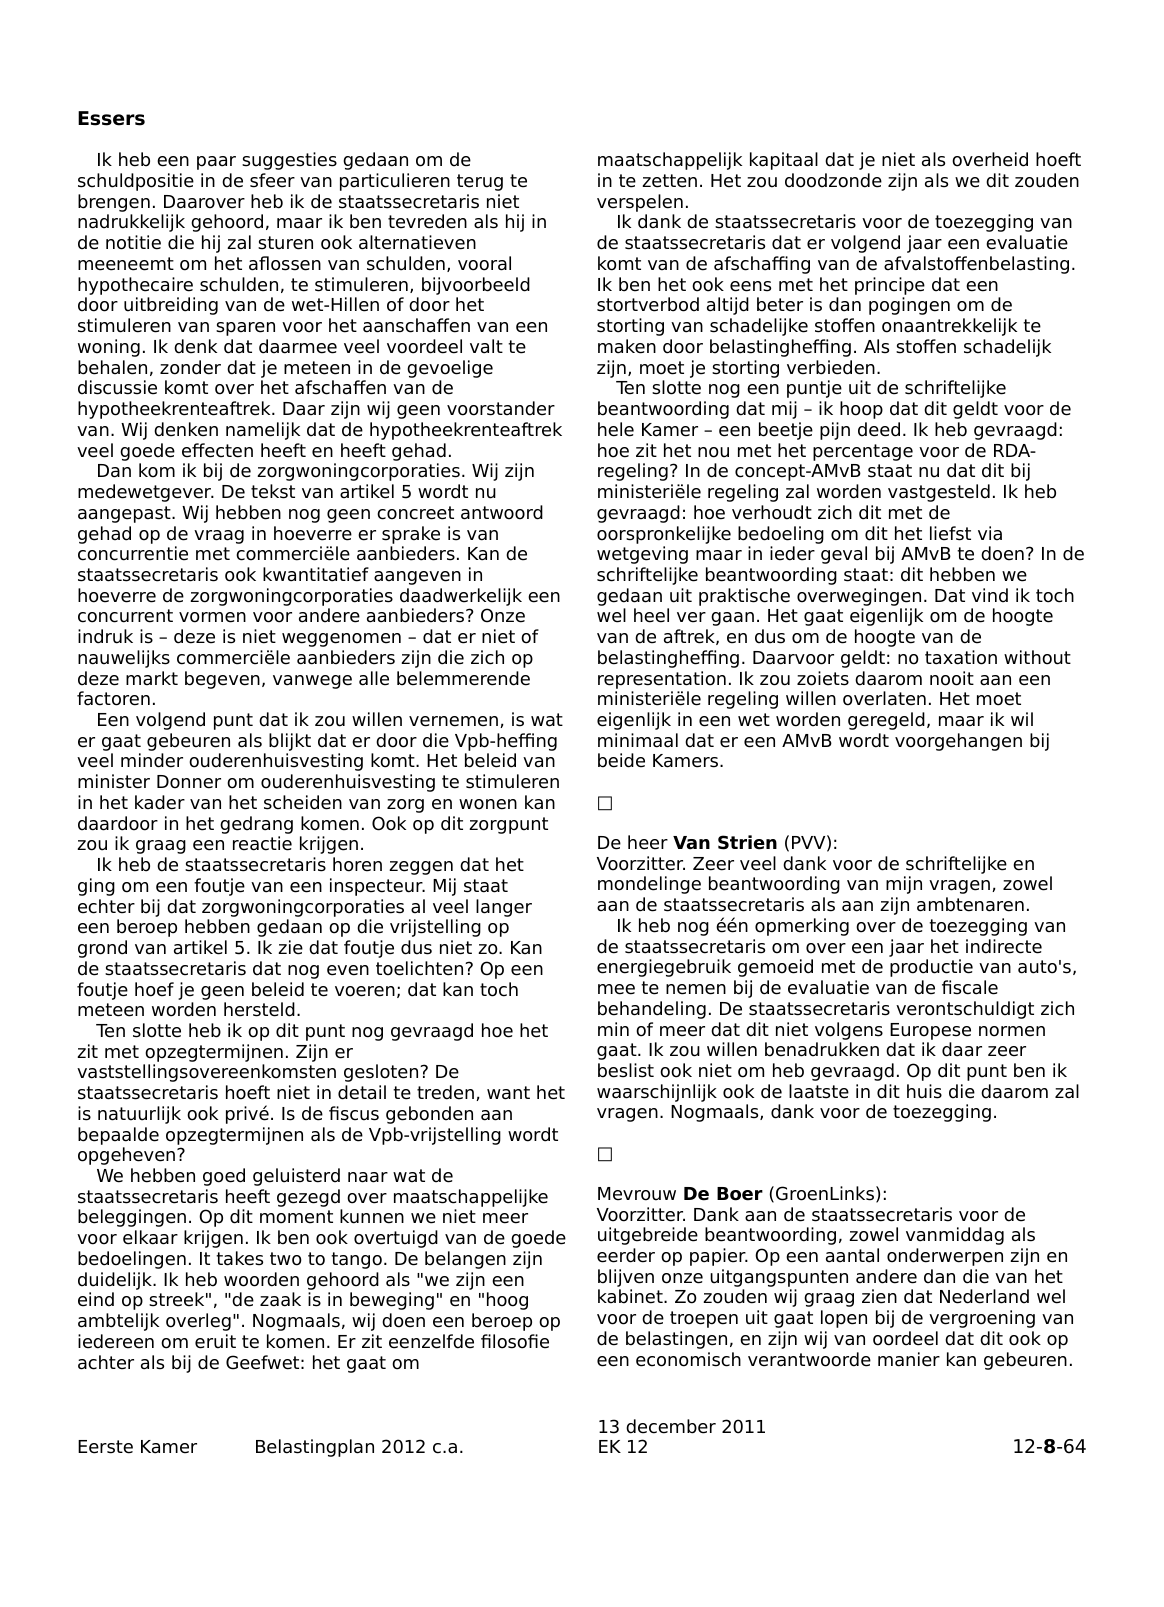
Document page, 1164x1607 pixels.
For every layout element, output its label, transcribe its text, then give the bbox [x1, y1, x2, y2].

text Ten slotte heb ik op dit punt nog gevraagd hoe het zit met opzegtermijnen. Zijn er vaststellingsovereenkomsten gesloten? De staatssecretaris hoeft niet in detail te treden, want het is natuurlijk ook privé. Is de fiscus gebonden aan bepaalde opzegtermijnen als de Vpb-vrijstelling wordt opgeheven? [77, 1021, 567, 1166]
text Een volgend punt dat ik zou willen vernemen, is wat er gaat gebeuren als blijkt dat er door die Vpb-heffing veel minder ouderenhuisvesting komt. Het beleid van minister Donner om ouderenhuisvesting te stimuleren in het kader van het scheiden van zorg en wonen kan daardoor in het gedrang komen. Ook op dit zorgpunt zou ik graag een reactie krijgen. [77, 710, 567, 855]
text maatschappelijk kapitaal dat je niet als overheid hoeft in te zetten. Het zou doodzonde zijn als we dit zouden verspelen. [596, 150, 1087, 212]
text De heer Van Strien (PVV): [596, 833, 1087, 853]
text Mevrouw De Boer (GroenLinks): [596, 1184, 1087, 1204]
text Ik heb de staatssecretaris horen zeggen dat het ging om een foutje van een inspecteur. Mij staat echter bij dat zorgwoningcorporaties al veel langer een beroep hebben gedaan op die vrijstelling op grond van artikel 5. Ik zie dat foutje dus niet zo. Kan de staatssecretaris dat nog even toelichten? Op een foutje hoef je geen beleid te voeren; dat kan toch meteen worden hersteld. [77, 855, 567, 1021]
text Dan kom ik bij de zorgwoningcorporaties. Wij zijn medewetgever. De tekst van artikel 5 wordt nu aangepast. Wij hebben nog geen concreet antwoord gehad op de vraag in hoeverre er sprake is van concurrentie met commerciële aanbieders. Kan de staatssecretaris ook kwantitatief aangeven in hoeverre de zorgwoningcorporaties daadwerkelijk een concurrent vormen voor andere aanbieders? Onze indruk is – deze is niet weggenomen – dat er niet of nauwelijks commerciële aanbieders zijn die zich op deze markt begeven, vanwege alle belemmerende factoren. [77, 461, 567, 710]
text Voorzitter. Zeer veel dank voor de schriftelijke en mondelinge beantwoording van mijn vragen, zowel aan de staatssecretaris als aan zijn ambtenaren. [596, 853, 1087, 916]
text Ik heb een paar suggesties gedaan om de schuldpositie in de sfeer van particulieren terug te brengen. Daarover heb ik de staatssecretaris niet nadrukkelijk gehoord, maar ik ben tevreden als hij in de notitie die hij zal sturen ook alternatieven meeneemt om het aflossen van schulden, vooral hypothecaire schulden, te stimuleren, bijvoorbeeld door uitbreiding van de wet-Hillen of door het stimuleren van sparen voor het aanschaffen van een woning. Ik denk dat daarmee veel voordeel valt te behalen, zonder dat je meteen in de gevoelige discussie komt over het afschaffen van de hypotheekrenteaftrek. Daar zijn wij geen voorstander van. Wij denken namelijk dat de hypotheekrenteaftrek veel goede effecten heeft en heeft gehad. [77, 150, 567, 461]
text We hebben goed geluisterd naar wat de staatssecretaris heeft gezegd over maatschappelijke beleggingen. Op dit moment kunnen we niet meer voor elkaar krijgen. Ik ben ook overtuigd van de goede bedoelingen. It takes two to tango. De belangen zijn duidelijk. Ik heb woorden gehoord als "we zijn een eind op streek", "de zaak is in beweging" en "hoog ambtelijk overleg". Nogmaals, wij doen een beroep op iedereen om eruit te komen. Er zit eenzelfde filosofie achter als bij de Geefwet: het gaat om [77, 1166, 567, 1373]
text Ik heb nog één opmerking over de toezegging van de staatssecretaris om over een jaar het indirecte energiegebruik gemoeid met de productie van auto's, mee te nemen bij de evaluatie van de fiscale behandeling. De staatssecretaris verontschuldigt zich min of meer dat dit niet volgens Europese normen gaat. Ik zou willen benadrukken dat ik daar zeer beslist ook niet om heb gevraagd. Op dit punt ben ik waarschijnlijk ook de laatste in dit huis die daarom zal vragen. Nogmaals, dank voor de toezegging. [596, 916, 1087, 1123]
text □ [596, 792, 1087, 813]
text Ten slotte nog een puntje uit de schriftelijke beantwoording dat mij – ik hoop dat dit geldt voor de hele Kamer – een beetje pijn deed. Ik heb gevraagd: hoe zit het nou met het percentage voor de RDA-regeling? In de concept-AMvB staat nu dat dit bij ministeriële regeling zal worden vastgesteld. Ik heb gevraagd: hoe verhoudt zich dit met de oorspronkelijke bedoeling om dit het liefst via wetgeving maar in ieder geval bij AMvB te doen? In de schriftelijke beantwoording staat: dit hebben we gedaan uit praktische overwegingen. Dat vind ik toch wel heel ver gaan. Het gaat eigenlijk om de hoogte van de aftrek, en dus om de hoogte van de belastingheffing. Daarvoor geldt: no taxation without representation. Ik zou zoiets daarom nooit aan een ministeriële regeling willen overlaten. Het moet eigenlijk in een wet worden geregeld, maar ik wil minimaal dat er een AMvB wordt voorgehangen bij beide Kamers. [596, 378, 1087, 772]
text Ik dank de staatssecretaris voor de toezegging van de staatssecretaris dat er volgend jaar een evaluatie komt van de afschaffing van de afvalstoffenbelasting. Ik ben het ook eens met het principe dat een stortverbod altijd beter is dan pogingen om de storting van schadelijke stoffen onaantrekkelijk te maken door belastingheffing. Als stoffen schadelijk zijn, moet je storting verbieden. [596, 212, 1087, 378]
text □ [596, 1143, 1087, 1164]
text Voorzitter. Dank aan de staatssecretaris voor de uitgebreide beantwoording, zowel vanmiddag als eerder op papier. Op een aantal onderwerpen zijn en blijven onze uitgangspunten andere dan die van het kabinet. Zo zouden wij graag zien dat Nederland wel voor de troepen uit gaat lopen bij de vergroening van de belastingen, en zijn wij van oordeel dat dit ook op een economisch verantwoorde manier kan gebeuren. [596, 1204, 1087, 1370]
